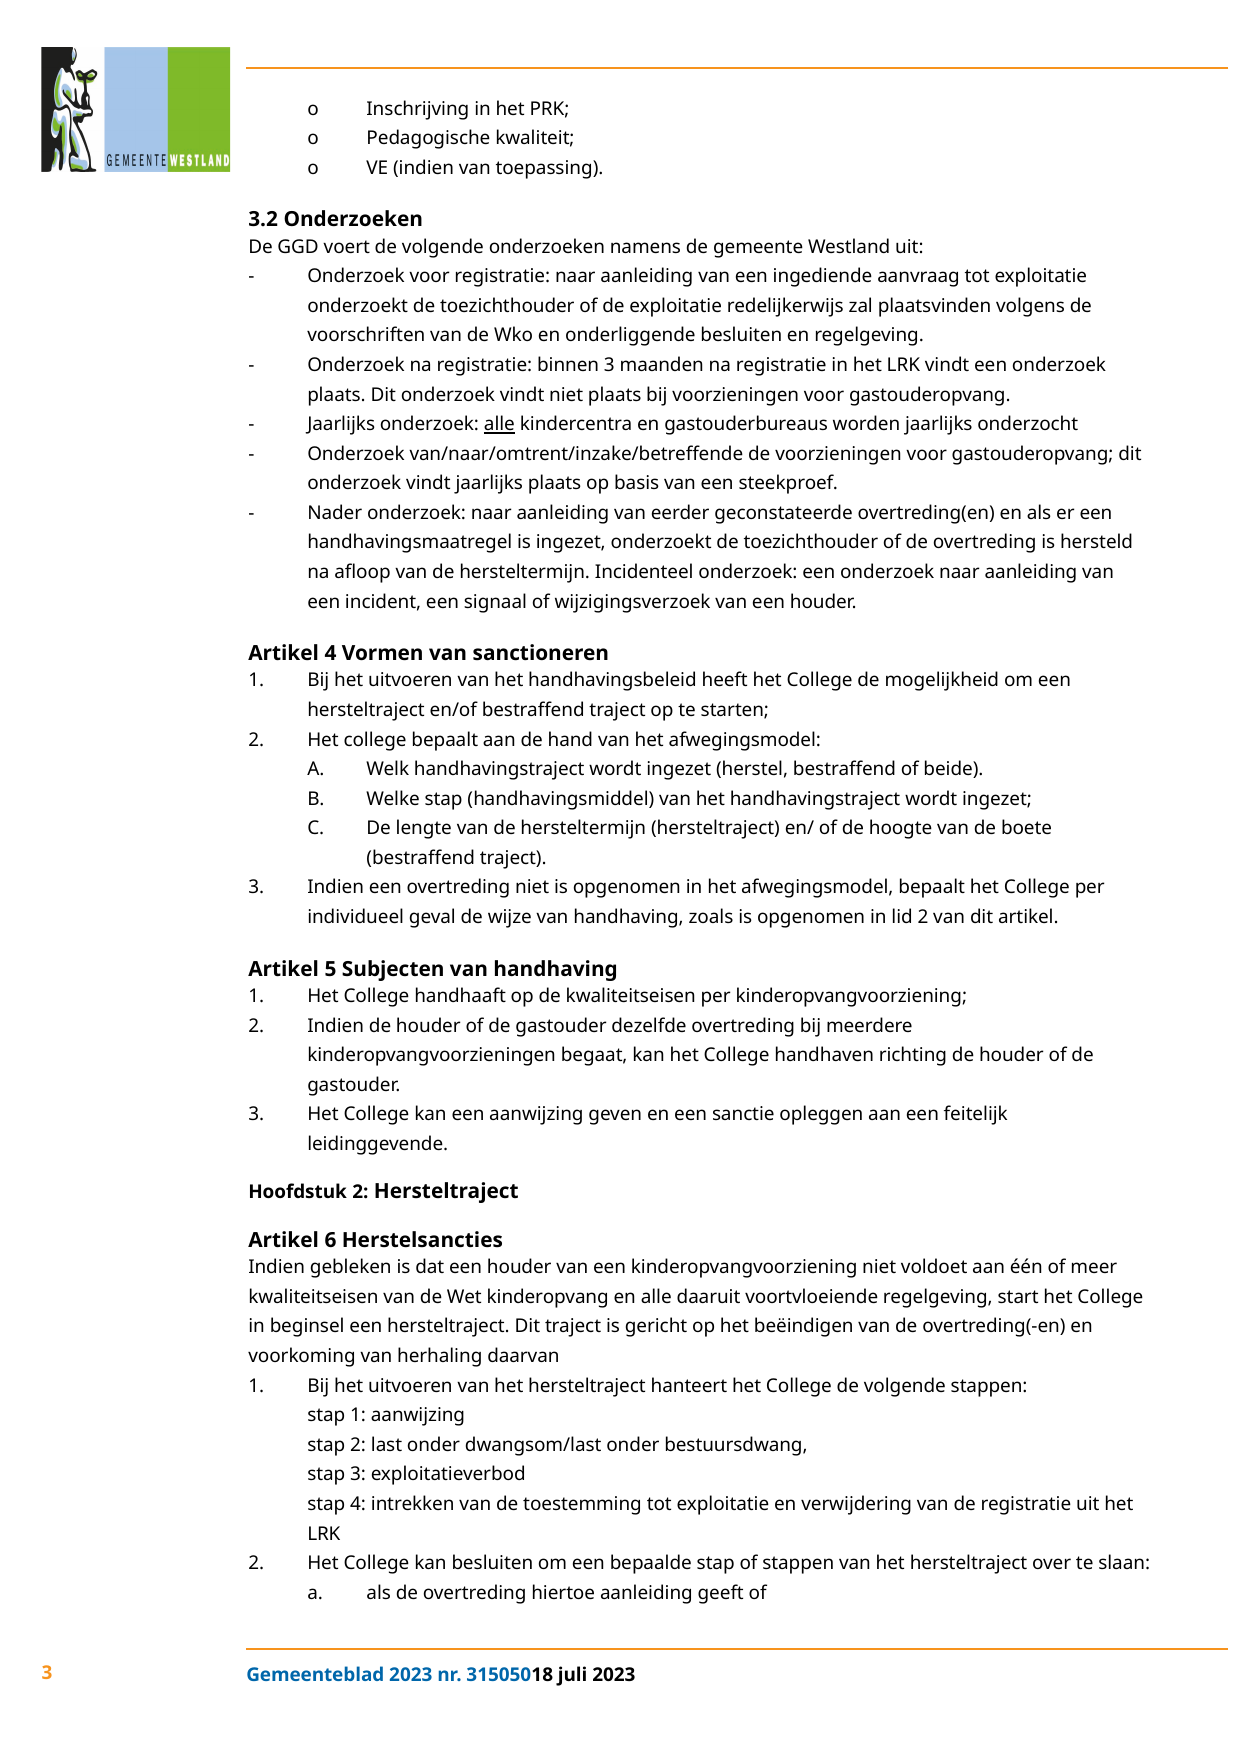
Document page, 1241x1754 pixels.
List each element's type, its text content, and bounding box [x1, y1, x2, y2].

text 3.2 Onderzoeken [248, 204, 1152, 233]
list Indien een overtreding niet is opgenomen in het afwegingsmodel, bepaalt het College per individueel geval de wijze van handhaving, zoals is opgenomen in lid 2 van dit artikel. [248, 874, 1152, 929]
picture [41, 47, 231, 172]
text Hoofdstuk 2: Hersteltraject [248, 1176, 1152, 1204]
text Indien gebleken is dat een houder van een kinderopvangvoorziening niet voldoet aan één of meer kwaliteitseisen van de Wet kinderopvang en alle daaruit voortvloeiende regelgeving, start het College in beginsel een hersteltraject. Dit traject is gericht op het beëindigen van de overtreding(-en) en voorkoming van herhaling daarvan [248, 1253, 1152, 1368]
list Onderzoek van/naar/omtrent/inzake/betreffende de voorzieningen voor gastouderopvang; dit onderzoek vindt jaarlijks plaats op basis van een steekproef. [248, 440, 1152, 495]
list Nader onderzoek: naar aanleiding van eerder geconstateerde overtreding(en) en als er een handhavingsmaatregel is ingezet, onderzoekt de toezichthouder of de overtreding is hersteld na afloop van de hersteltermijn. Incidenteel onderzoek: een onderzoek naar aanleiding van een incident, een signaal of wijzigingsverzoek van een houder. [248, 499, 1152, 613]
list Bij het uitvoeren van het handhavingsbeleid heeft het College de mogelijkheid om een hersteltraject en/of bestraffend traject op te starten; [248, 667, 1152, 722]
list stap 1: aanwijzing [248, 1401, 1152, 1427]
list De lengte van de hersteltermijn (hersteltraject) en/ of de hoogte van de boete (bestraffend traject). [307, 814, 1152, 870]
list Bij het uitvoeren van het hersteltraject hanteert het College de volgende stappen: [248, 1372, 1152, 1397]
list stap 4: intrekken van de toestemming tot exploitatie en verwijdering van de registratie uit het LRK [248, 1490, 1152, 1545]
list Welke stap (handhavingsmiddel) van het handhavingstraject wordt ingezet; [307, 785, 1152, 811]
text De GGD voert de volgende onderzoeken namens de gemeente Westland uit: [248, 233, 1152, 258]
list VE (indien van toepassing). [307, 154, 1152, 180]
list Inschrijving in het PRK; [307, 95, 1152, 121]
list Het College kan besluiten om een bepaalde stap of stappen van het hersteltraject over te slaan: [248, 1549, 1152, 1575]
list Welk handhavingstraject wordt ingezet (herstel, bestraffend of beide). [307, 755, 1152, 781]
text Artikel 4 Vormen van sanctioneren [248, 638, 1152, 667]
list stap 2: last onder dwangsom/last onder bestuursdwang, [248, 1431, 1152, 1457]
list stap 3: exploitatieverbod [248, 1461, 1152, 1486]
text Artikel 6 Herstelsancties [248, 1225, 1152, 1253]
list Jaarlijks onderzoek: alle kindercentra en gastouderbureaus worden jaarlijks onderzocht [248, 410, 1152, 436]
list Het college bepaalt aan de hand van het afwegingsmodel: [248, 726, 1152, 752]
text Artikel 5 Subjecten van handhaving [248, 954, 1152, 982]
list Onderzoek na registratie: binnen 3 maanden na registratie in het LRK vindt een onderzoek plaats. Dit onderzoek vindt niet plaats bij voorzieningen voor gastouderopvang. [248, 351, 1152, 406]
list Het College handhaaft op de kwaliteitseisen per kinderopvangvoorziening; [248, 982, 1152, 1008]
list Het College kan een aanwijzing geven en een sanctie opleggen aan een feitelijk leidinggevende. [248, 1101, 1152, 1156]
list Indien de houder of de gastouder dezelfde overtreding bij meerdere kinderopvangvoorzieningen begaat, kan het College handhaven richting de houder of de gastouder. [248, 1012, 1152, 1097]
list Onderzoek voor registratie: naar aanleiding van een ingediende aanvraag tot exploitatie onderzoekt de toezichthouder of de exploitatie redelijkerwijs zal plaatsvinden volgens de voorschriften van de Wko en onderliggende besluiten en regelgeving. [248, 262, 1152, 347]
list Pedagogische kwaliteit; [307, 124, 1152, 150]
list als de overtreding hiertoe aanleiding geeft of [307, 1579, 1152, 1604]
